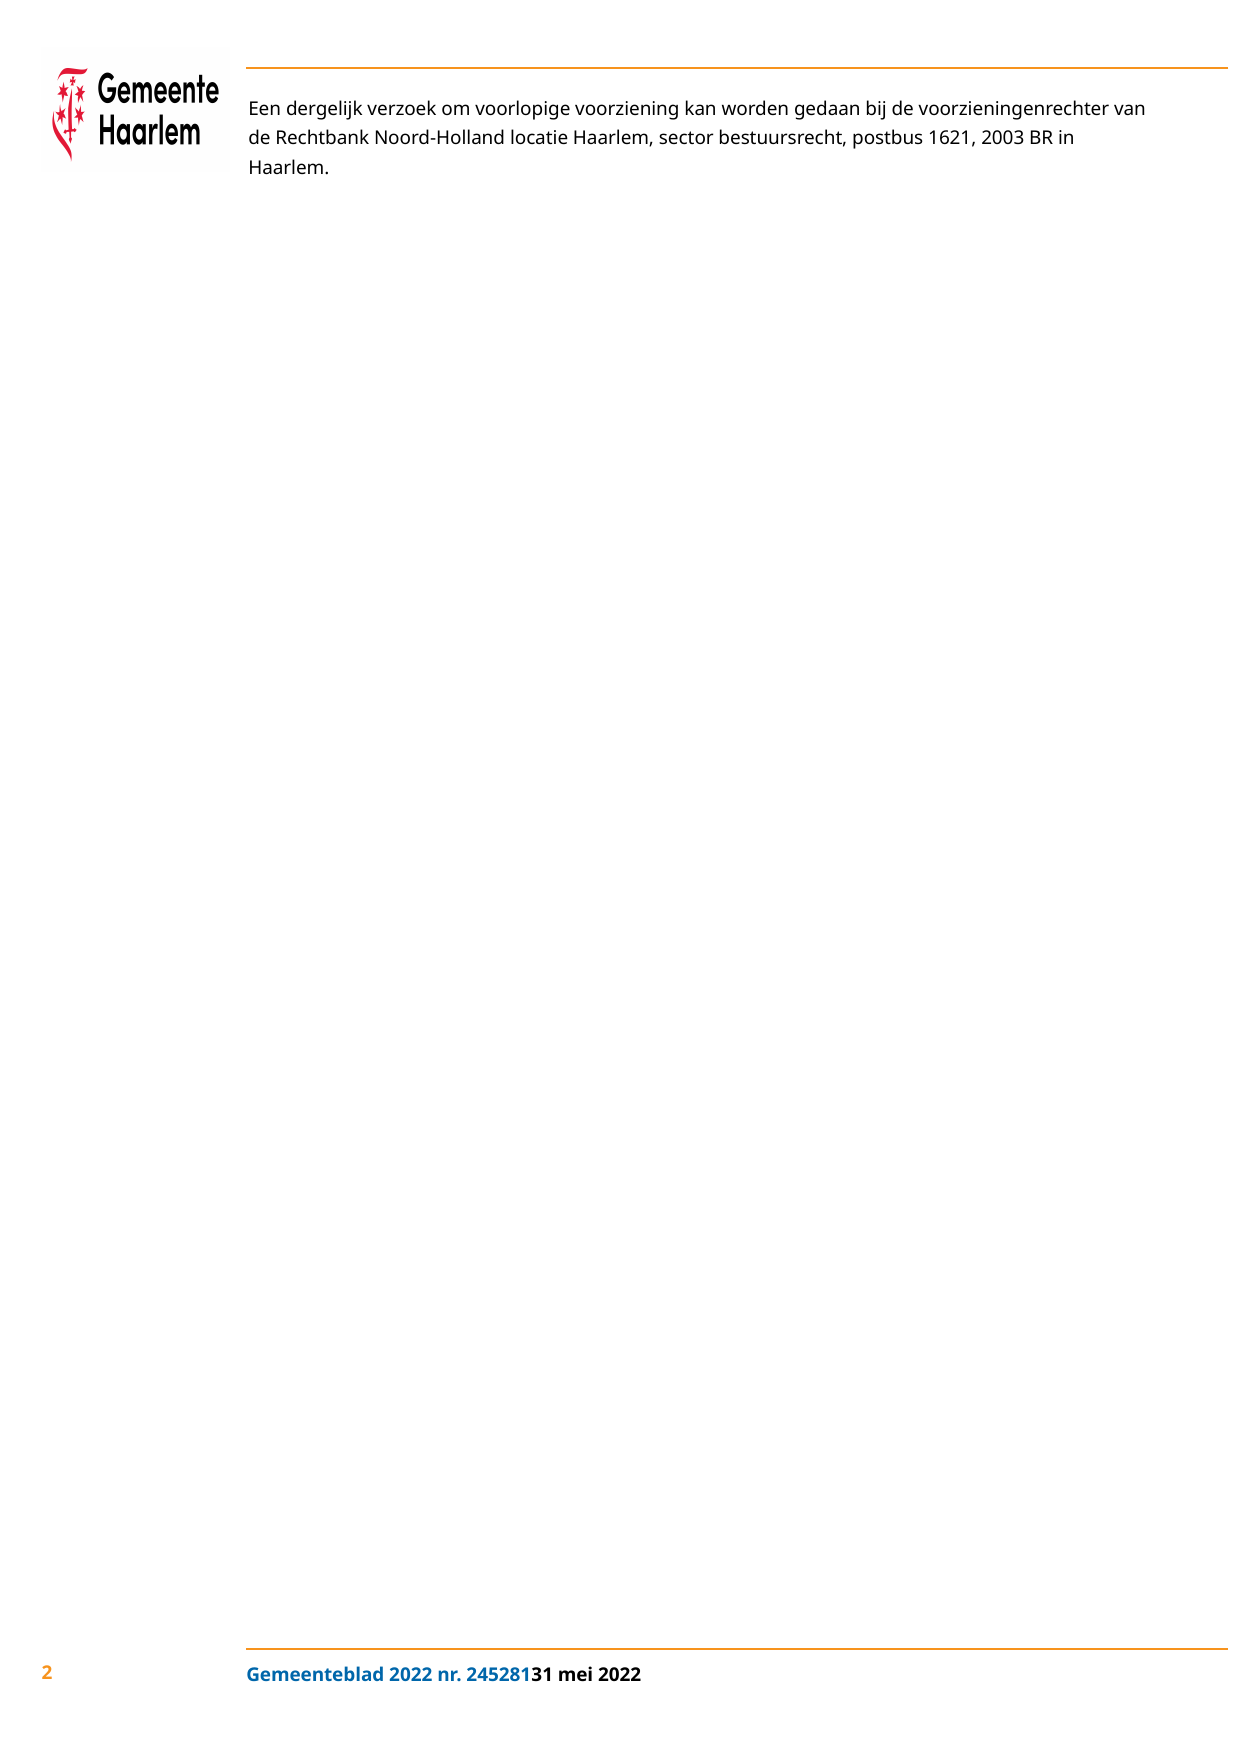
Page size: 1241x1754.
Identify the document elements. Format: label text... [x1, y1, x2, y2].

text Een dergelijk verzoek om voorlopige voorziening kan worden gedaan bij de voorzieningenrechter van de Rechtbank Noord-Holland locatie Haarlem, sector bestuursrecht, postbus 1621, 2003 BR in Haarlem. [248, 95, 1152, 180]
picture [41, 47, 231, 172]
